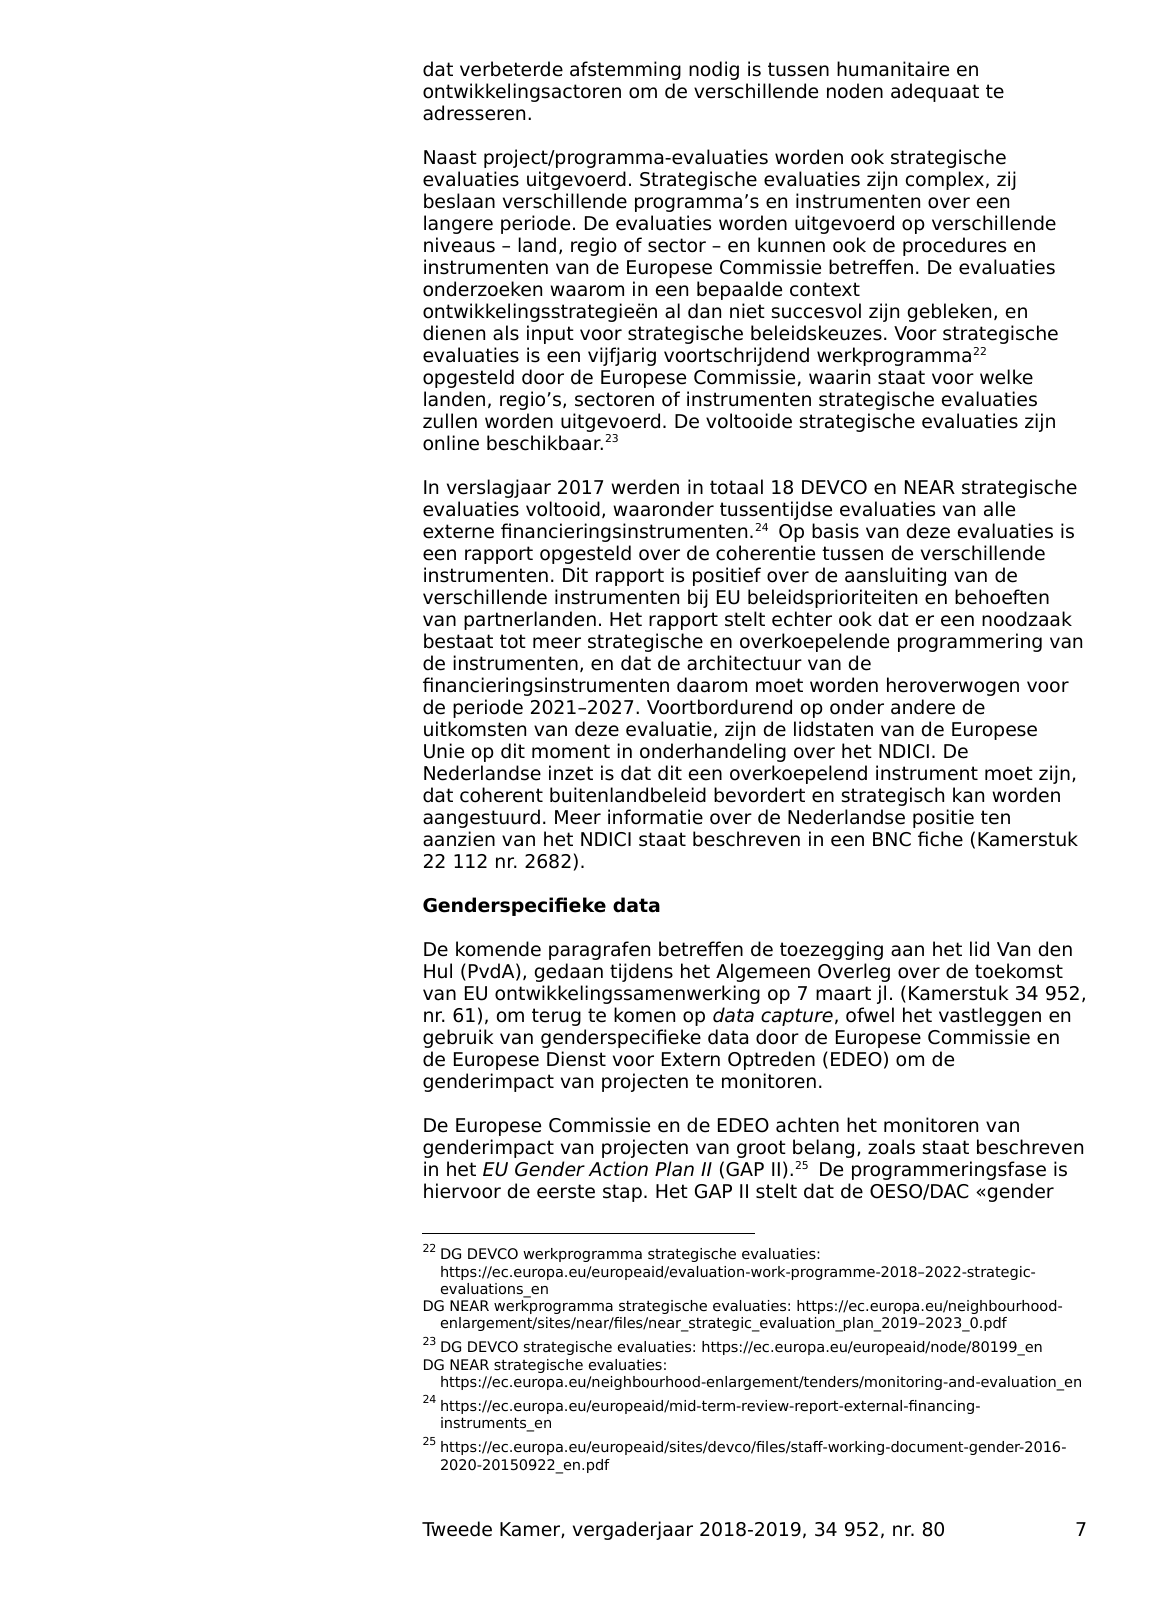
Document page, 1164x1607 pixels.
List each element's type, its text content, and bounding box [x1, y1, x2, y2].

text DG NEAR werkprogramma strategische evaluaties: https://ec.europa.eu/neighbourhood-enlargement/sites/near/files/near_strategic_evaluation_plan_2019–2023_0.pdf [422, 1298, 1087, 1332]
text https://ec.europa.eu/europeaid/sites/devco/files/staff-working-document-gender-2016-2020-20150922_en.pdf [422, 1435, 1087, 1474]
text DG DEVCO werkprogramma strategische evaluaties: https://ec.europa.eu/europeaid/evaluation-work-programme-2018–2022-strategic-evaluations_en [422, 1242, 1087, 1298]
text De Europese Commissie en de EDEO achten het monitoren van genderimpact van projecten van groot belang, zoals staat beschreven in het EU Gender Action Plan II (GAP II). De programmeringsfase is hiervoor de eerste stap. Het GAP II stelt dat de OESO/DAC «gender [422, 1115, 1087, 1203]
subtitle Genderspecifieke data [422, 895, 1087, 917]
text De komende paragrafen betreffen de toezegging aan het lid Van den Hul (PvdA), gedaan tijdens het Algemeen Overleg over de toekomst van EU ontwikkelingssamenwerking op 7 maart jl. (Kamerstuk 34 952, nr. 61), om terug te komen op data capture, ofwel het vastleggen en gebruik van genderspecifieke data door de Europese Commissie en de Europese Dienst voor Extern Optreden (EDEO) om de genderimpact van projecten te monitoren. [422, 939, 1087, 1093]
text DG NEAR strategische evaluaties: https://ec.europa.eu/neighbourhood-enlargement/tenders/monitoring-and-evaluation_en [422, 1357, 1087, 1391]
text dat verbeterde afstemming nodig is tussen humanitaire en ontwikkelingsactoren om de verschillende noden adequaat te adresseren. [422, 59, 1087, 125]
text In verslagjaar 2017 werden in totaal 18 DEVCO en NEAR strategische evaluaties voltooid, waaronder tussentijdse evaluaties van alle externe financieringsinstrumenten. Op basis van deze evaluaties is een rapport opgesteld over de coherentie tussen de verschillende instrumenten. Dit rapport is positief over de aansluiting van de verschillende instrumenten bij EU beleidsprioriteiten en behoeften van partnerlanden. Het rapport stelt echter ook dat er een noodzaak bestaat tot meer strategische en overkoepelende programmering van de instrumenten, en dat de architectuur van de financieringsinstrumenten daarom moet worden heroverwogen voor de periode 2021–2027. Voortbordurend op onder andere de uitkomsten van deze evaluatie, zijn de lidstaten van de Europese Unie op dit moment in onderhandeling over het NDICI. De Nederlandse inzet is dat dit een overkoepelend instrument moet zijn, dat coherent buitenlandbeleid bevordert en strategisch kan worden aangestuurd. Meer informatie over de Nederlandse positie ten aanzien van het NDICI staat beschreven in een BNC fiche (Kamerstuk 22 112 nr. 2682). [422, 477, 1087, 873]
text https://ec.europa.eu/europeaid/mid-term-review-report-external-financing-instruments_en [422, 1393, 1087, 1432]
text Naast project/programma-evaluaties worden ook strategische evaluaties uitgevoerd. Strategische evaluaties zijn complex, zij beslaan verschillende programma’s en instrumenten over een langere periode. De evaluaties worden uitgevoerd op verschillende niveaus – land, regio of sector – en kunnen ook de procedures en instrumenten van de Europese Commissie betreffen. De evaluaties onderzoeken waarom in een bepaalde context ontwikkelingsstrategieën al dan niet succesvol zijn gebleken, en dienen als input voor strategische beleidskeuzes. Voor strategische evaluaties is een vijfjarig voortschrijdend werkprogramma opgesteld door de Europese Commissie, waarin staat voor welke landen, regio’s, sectoren of instrumenten strategische evaluaties zullen worden uitgevoerd. De voltooide strategische evaluaties zijn online beschikbaar. [422, 147, 1087, 455]
text DG DEVCO strategische evaluaties: https://ec.europa.eu/europeaid/node/80199_en [422, 1335, 1087, 1357]
